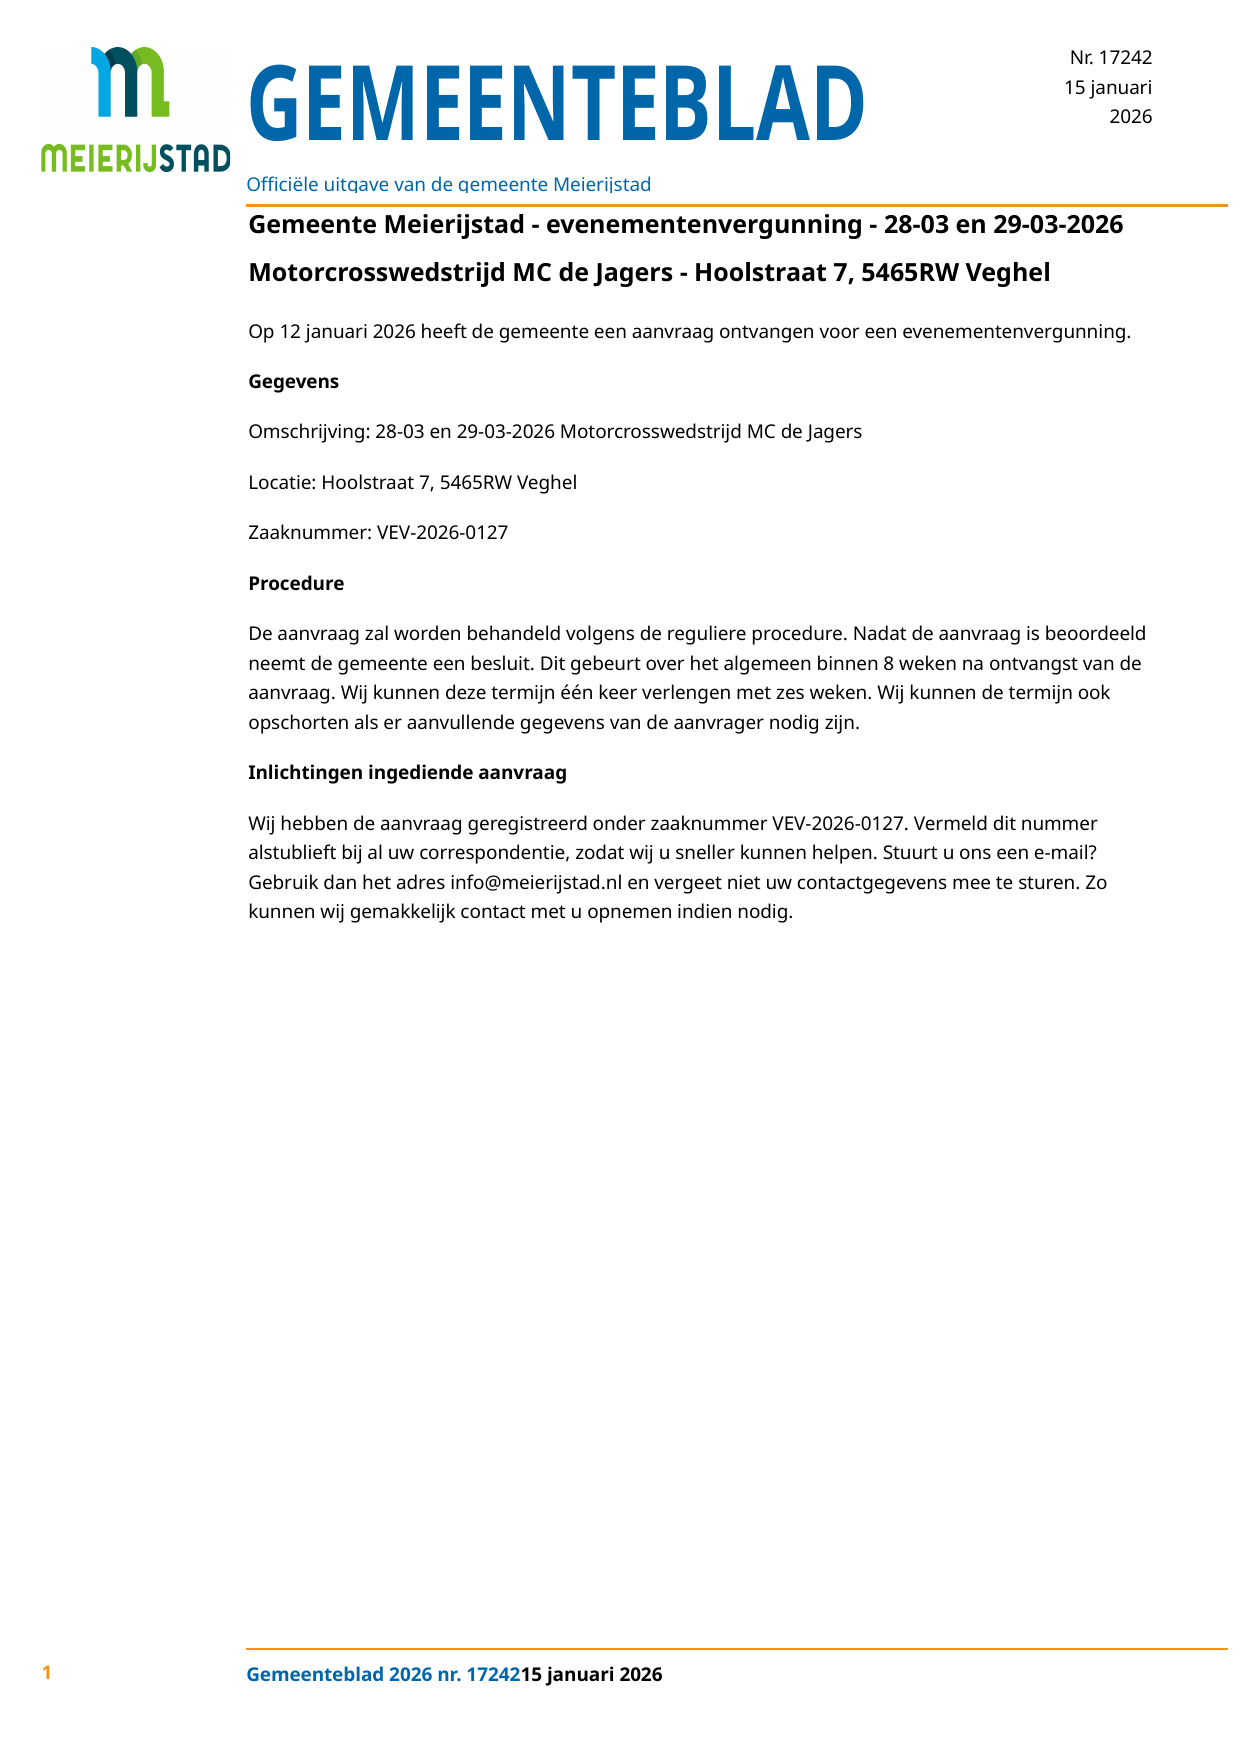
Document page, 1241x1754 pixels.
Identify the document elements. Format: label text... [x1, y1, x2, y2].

text Inlichtingen ingediende aanvraag [248, 759, 1152, 785]
picture [41, 47, 231, 172]
text Omschrijving: 28-03 en 29-03-2026 Motorcrosswedstrijd MC de Jagers [248, 419, 1152, 444]
text Wij hebben de aanvraag geregistreerd onder zaaknummer VEV-2026-0127. Vermeld dit nummer alstublieft bij al uw correspondentie, zodat wij u sneller kunnen helpen. Stuurt u ons een e-mail? Gebruik dan het adres info@meierijstad.nl en vergeet niet uw contactgegevens mee te sturen. Zo kunnen wij gemakkelijk contact met u opnemen indien nodig. [248, 810, 1152, 924]
text Gemeente Meierijstad - evenementenvergunning - 28-03 en 29-03-2026 Motorcrosswedstrijd MC de Jagers - Hoolstraat 7, 5465RW Veghel [248, 207, 1152, 288]
text Locatie: Hoolstraat 7, 5465RW Veghel [248, 469, 1152, 495]
text Gegevens [248, 368, 1152, 394]
text Op 12 januari 2026 heeft de gemeente een aanvraag ontvangen voor een evenementenvergunning. [248, 318, 1152, 344]
text Procedure [248, 570, 1152, 596]
text Zaaknummer: VEV-2026-0127 [248, 519, 1152, 545]
text De aanvraag zal worden behandeld volgens de reguliere procedure. Nadat de aanvraag is beoordeeld neemt de gemeente een besluit. Dit gebeurt over het algemeen binnen 8 weken na ontvangst van de aanvraag. Wij kunnen deze termijn één keer verlengen met zes weken. Wij kunnen de termijn ook opschorten als er aanvullende gegevens van de aanvrager nodig zijn. [248, 620, 1152, 735]
